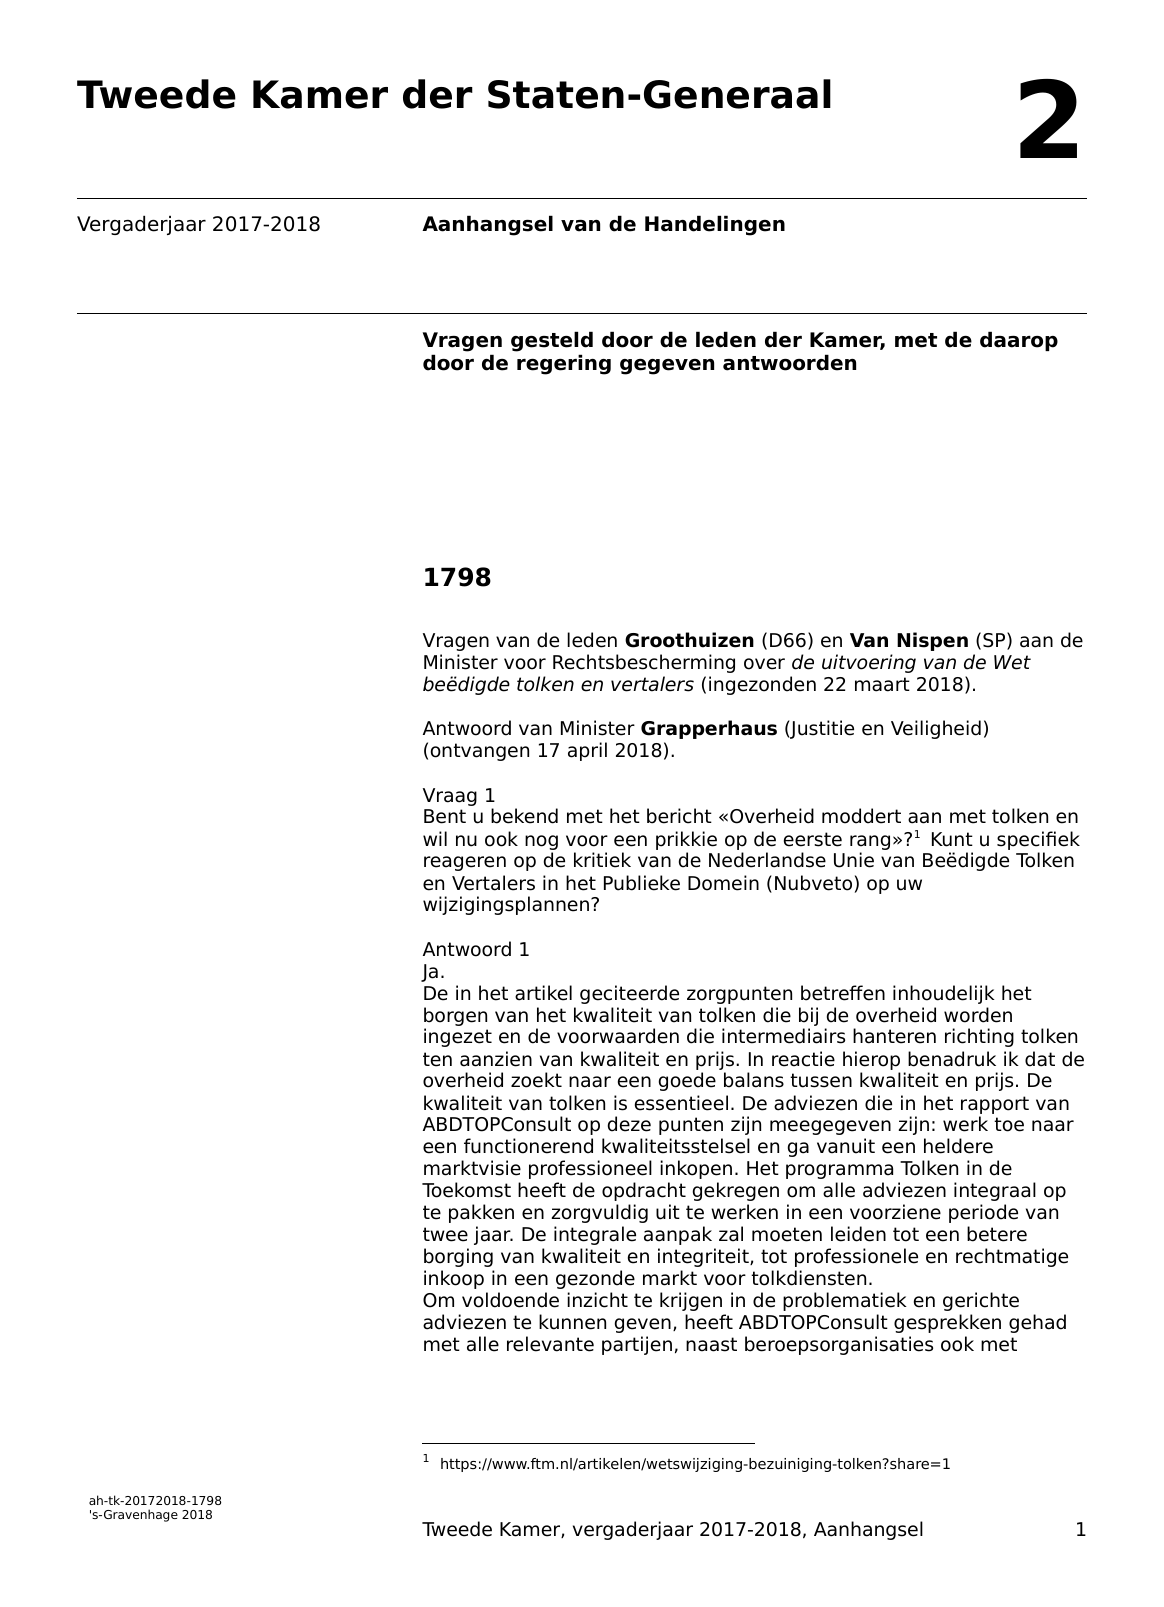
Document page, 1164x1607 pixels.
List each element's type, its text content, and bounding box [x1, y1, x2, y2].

table_cell Aanhangsel van de Handelingen [422, 199, 1087, 313]
text Antwoord 1 [422, 938, 1087, 961]
table_cell Vergaderjaar 2017-2018 [77, 199, 422, 313]
text 1798 [422, 563, 1087, 592]
text Vragen van de leden Groothuizen (D66) en Van Nispen (SP) aan de Minister voor Rechtsbescherming over de uitvoering van de Wet beëdigde tolken en vertalers (ingezonden 22 maart 2018). [422, 630, 1087, 696]
text Om voldoende inzicht te krijgen in de problematiek en gerichte adviezen te kunnen geven, heeft ABDTOPConsult gesprekken gehad met alle relevante partijen, naast beroepsorganisaties ook met [422, 1290, 1087, 1356]
text https://www.ftm.nl/artikelen/wetswijziging-bezuiniging-tolken?share=1 [422, 1452, 1087, 1474]
table_header Tweede Kamer der Staten-Generaal [77, 59, 886, 198]
text Vraag 1 [422, 784, 1087, 806]
text ah-tk-20172018-1798 [88, 1494, 323, 1508]
text Antwoord van Minister Grapperhaus (Justitie en Veiligheid) (ontvangen 17 april 2018). [422, 718, 1087, 762]
table_header 2 [886, 59, 1087, 198]
text Bent u bekend met het bericht «Overheid moddert aan met tolken en wil nu ook nog voor een prikkie op de eerste rang»? Kunt u specifiek reageren op de kritiek van de Nederlandse Unie van Beëdigde Tolken en Vertalers in het Publieke Domein (Nubveto) op uw wijzigingsplannen? [422, 806, 1087, 916]
table_cell [77, 314, 422, 375]
table_cell Vragen gesteld door de leden der Kamer, met de daarop door de regering gegeven antwoorden [422, 314, 1087, 375]
text Ja. [422, 961, 1087, 982]
text De in het artikel geciteerde zorgpunten betreffen inhoudelijk het borgen van het kwaliteit van tolken die bij de overheid worden ingezet en de voorwaarden die intermediairs hanteren richting tolken ten aanzien van kwaliteit en prijs. In reactie hierop benadruk ik dat de overheid zoekt naar een goede balans tussen kwaliteit en prijs. De kwaliteit van tolken is essentieel. De adviezen die in het rapport van ABDTOPConsult op deze punten zijn meegegeven zijn: werk toe naar een functionerend kwaliteitsstelsel en ga vanuit een heldere marktvisie professioneel inkopen. Het programma Tolken in de Toekomst heeft de opdracht gekregen om alle adviezen integraal op te pakken en zorgvuldig uit te werken in een voorziene periode van twee jaar. De integrale aanpak zal moeten leiden tot een betere borging van kwaliteit en integriteit, tot professionele en rechtmatige inkoop in een gezonde markt voor tolkdiensten. [422, 982, 1087, 1290]
text 's-Gravenhage 2018 [88, 1508, 323, 1522]
